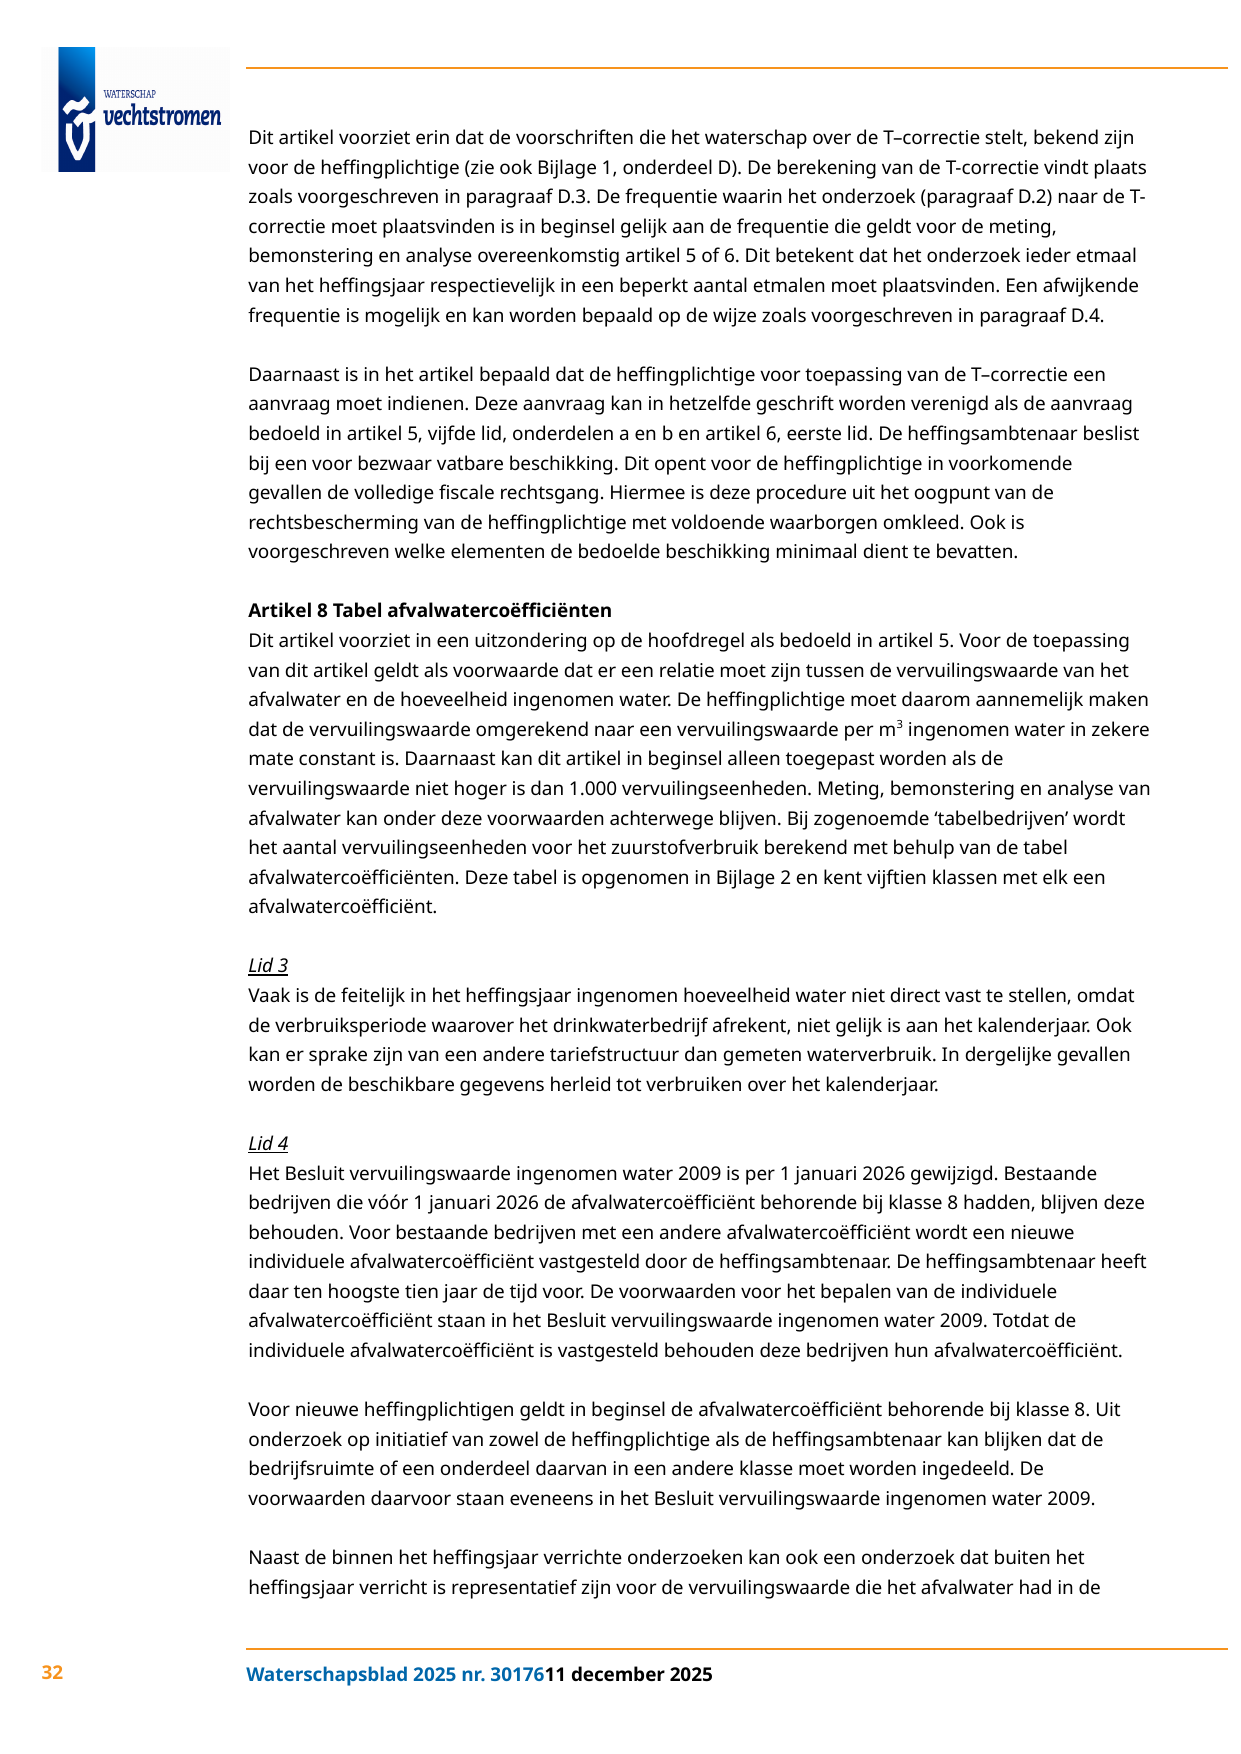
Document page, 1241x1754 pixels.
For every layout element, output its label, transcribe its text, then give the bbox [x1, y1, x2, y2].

text Daarnaast is in het artikel bepaald dat de heffingplichtige voor toepassing van de T–correctie een aanvraag moet indienen. Deze aanvraag kan in hetzelfde geschrift worden verenigd als de aanvraag bedoeld in artikel 5, vijfde lid, onderdelen a en b en artikel 6, eerste lid. De heffingsambtenaar beslist bij een voor bezwaar vatbare beschikking. Dit opent voor de heffingplichtige in voorkomende gevallen de volledige fiscale rechtsgang. Hiermee is deze procedure uit het oogpunt van de rechtsbescherming van de heffingplichtige met voldoende waarborgen omkleed. Ook is voorgeschreven welke elementen de bedoelde beschikking minimaal dient te bevatten. [248, 361, 1152, 564]
text Vaak is de feitelijk in het heffingsjaar ingenomen hoeveelheid water niet direct vast te stellen, omdat de verbruiksperiode waarover het drinkwaterbedrijf afrekent, niet gelijk is aan het kalenderjaar. Ook kan er sprake zijn van een andere tariefstructuur dan gemeten waterverbruik. In dergelijke gevallen worden de beschikbare gegevens herleid tot verbruiken over het kalenderjaar. [248, 982, 1152, 1097]
text Dit artikel voorziet in een uitzondering op de hoofdregel als bedoeld in artikel 5. Voor de toepassing van dit artikel geldt als voorwaarde dat er een relatie moet zijn tussen de vervuilingswaarde van het afvalwater en de hoeveelheid ingenomen water. De heffingplichtige moet daarom aannemelijk maken dat de vervuilingswaarde omgerekend naar een vervuilingswaarde per m3 ingenomen water in zekere mate constant is. Daarnaast kan dit artikel in beginsel alleen toegepast worden als de vervuilingswaarde niet hoger is dan 1.000 vervuilingseenheden. Meting, bemonstering en analyse van afvalwater kan onder deze voorwaarden achterwege blijven. Bij zogenoemde ‘tabelbedrijven’ wordt het aantal vervuilingseenheden voor het zuurstofverbruik berekend met behulp van de tabel afvalwatercoëfficiënten. Deze tabel is opgenomen in Bijlage 2 en kent vijftien klassen met elk een afvalwatercoëfficiënt. [248, 627, 1152, 919]
text Het Besluit vervuilingswaarde ingenomen water 2009 is per 1 januari 2026 gewijzigd. Bestaande bedrijven die vóór 1 januari 2026 de afvalwatercoëfficiënt behorende bij klasse 8 hadden, blijven deze behouden. Voor bestaande bedrijven met een andere afvalwatercoëfficiënt wordt een nieuwe individuele afvalwatercoëfficiënt vastgesteld door de heffingsambtenaar. De heffingsambtenaar heeft daar ten hoogste tien jaar de tijd voor. De voorwaarden voor het bepalen van de individuele afvalwatercoëfficiënt staan in het Besluit vervuilingswaarde ingenomen water 2009. Totdat de individuele afvalwatercoëfficiënt is vastgesteld behouden deze bedrijven hun afvalwatercoëfficiënt. [248, 1160, 1152, 1363]
text Naast de binnen het heffingsjaar verrichte onderzoeken kan ook een onderzoek dat buiten het heffingsjaar verricht is representatief zijn voor de vervuilingswaarde die het afvalwater had in de [248, 1544, 1152, 1600]
picture [41, 47, 231, 172]
text Voor nieuwe heffingplichtigen geldt in beginsel de afvalwatercoëfficiënt behorende bij klasse 8. Uit onderzoek op initiatief van zowel de heffingplichtige als de heffingsambtenaar kan blijken dat de bedrijfsruimte of een onderdeel daarvan in een andere klasse moet worden ingedeeld. De voorwaarden daarvoor staan eveneens in het Besluit vervuilingswaarde ingenomen water 2009. [248, 1396, 1152, 1511]
text Lid 3 [248, 953, 1152, 978]
text Dit artikel voorziet erin dat de voorschriften die het waterschap over de T–correctie stelt, bekend zijn voor de heffingplichtige (zie ook Bijlage 1, onderdeel D). De berekening van de T-correctie vindt plaats zoals voorgeschreven in paragraaf D.3. De frequentie waarin het onderzoek (paragraaf D.2) naar de T-correctie moet plaatsvinden is in beginsel gelijk aan de frequentie die geldt voor de meting, bemonstering en analyse overeenkomstig artikel 5 of 6. Dit betekent dat het onderzoek ieder etmaal van het heffingsjaar respectievelijk in een beperkt aantal etmalen moet plaatsvinden. Een afwijkende frequentie is mogelijk en kan worden bepaald op de wijze zoals voorgeschreven in paragraaf D.4. [248, 124, 1152, 328]
text Artikel 8 Tabel afvalwatercoëfficiënten [248, 598, 1152, 623]
text Lid 4 [248, 1130, 1152, 1156]
